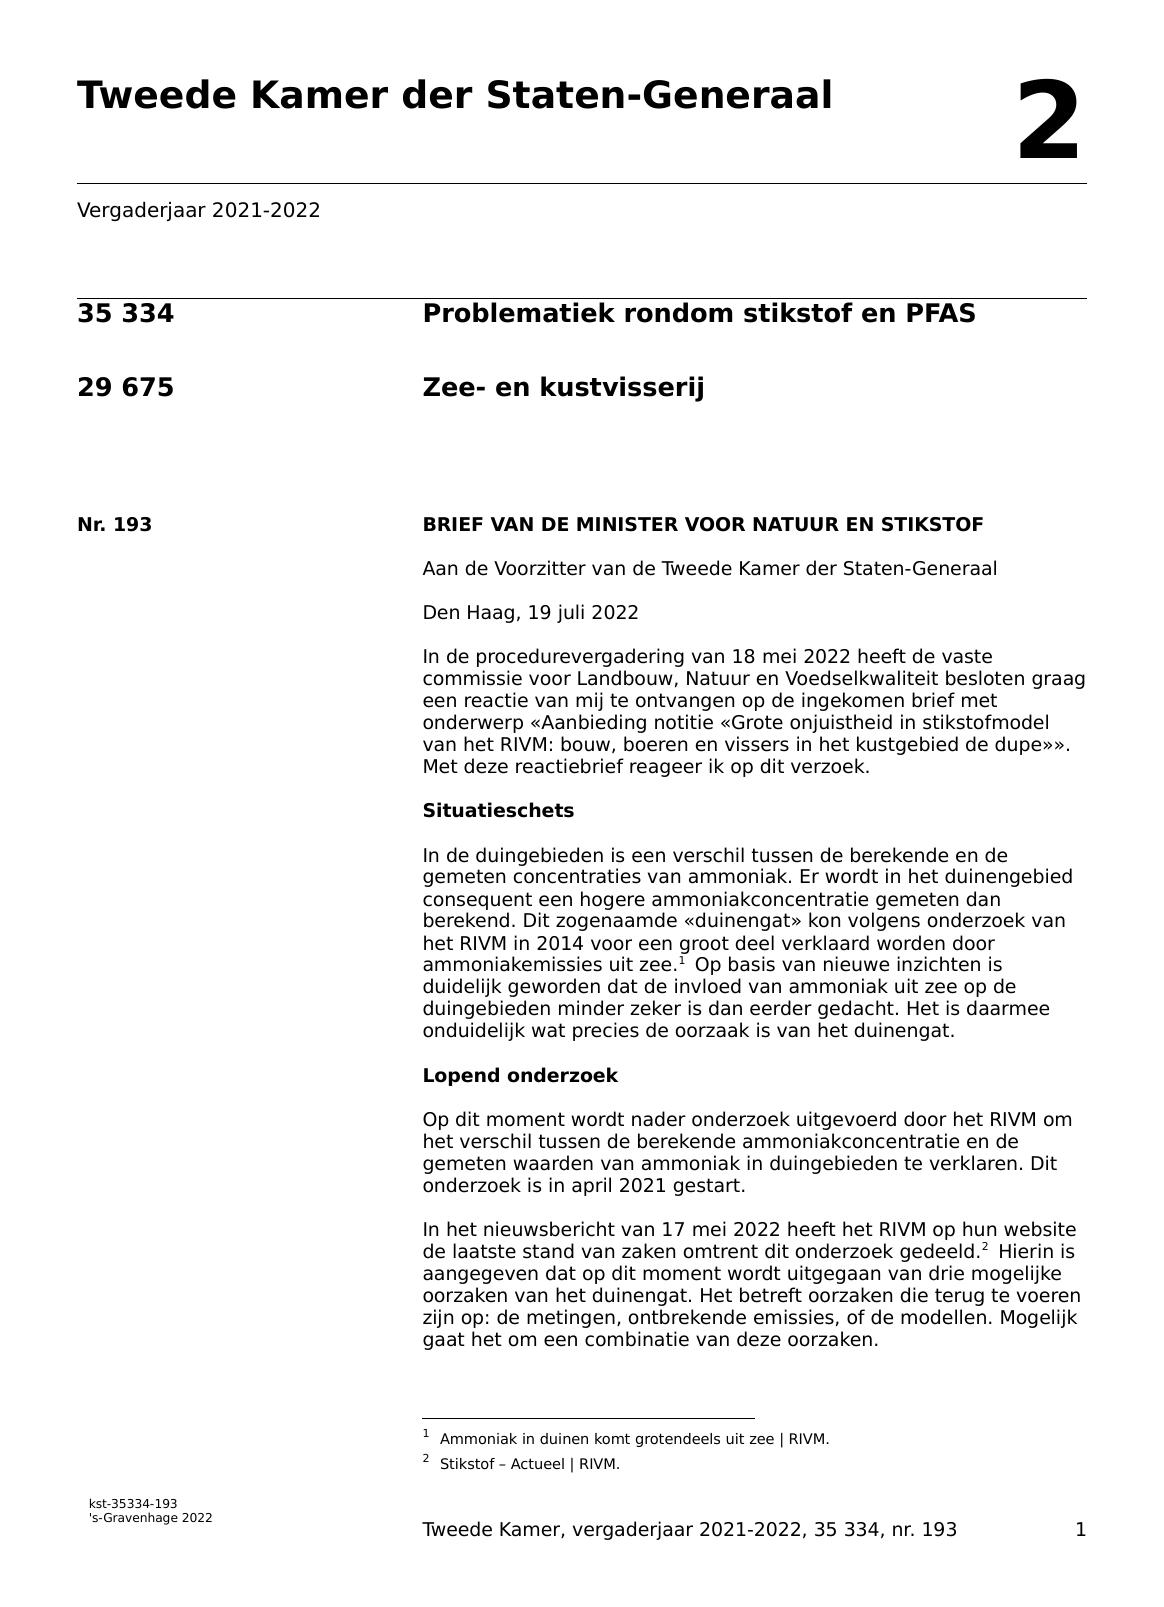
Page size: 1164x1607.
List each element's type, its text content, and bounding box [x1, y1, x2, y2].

subtitle 29 675 Zee- en kustvisserij [77, 373, 1087, 403]
table_cell Vergaderjaar 2021-2022 [77, 184, 1087, 298]
table_header 2 [886, 59, 1087, 183]
text In de procedurevergadering van 18 mei 2022 heeft de vaste commissie voor Landbouw, Natuur en Voedselkwaliteit besloten graag een reactie van mij te ontvangen op de ingekomen brief met onderwerp «Aanbieding notitie «Grote onjuistheid in stikstofmodel van het RIVM: bouw, boeren en vissers in het kustgebied de dupe»». Met deze reactiebrief reageer ik op dit verzoek. [422, 646, 1087, 778]
text kst-35334-193 [88, 1497, 323, 1511]
table_header Tweede Kamer der Staten-Generaal [77, 59, 886, 183]
text 's-Gravenhage 2022 [88, 1511, 323, 1525]
text Ammoniak in duinen komt grotendeels uit zee | RIVM. [422, 1427, 1087, 1449]
text In het nieuwsbericht van 17 mei 2022 heeft het RIVM op hun website de laatste stand van zaken omtrent dit onderzoek gedeeld. Hierin is aangegeven dat op dit moment wordt uitgegaan van drie mogelijke oorzaken van het duinengat. Het betreft oorzaken die terug te voeren zijn op: de metingen, ontbrekende emissies, of de modellen. Mogelijk gaat het om een combinatie van deze oorzaken. [422, 1219, 1087, 1351]
subtitle Nr. 193 BRIEF VAN DE MINISTER VOOR NATUUR EN STIKSTOF [77, 514, 1087, 536]
subtitle Situatieschets [422, 800, 1087, 822]
text Den Haag, 19 juli 2022 [422, 602, 1087, 624]
text Op dit moment wordt nader onderzoek uitgevoerd door het RIVM om het verschil tussen de berekende ammoniakconcentratie en de gemeten waarden van ammoniak in duingebieden te verklaren. Dit onderzoek is in april 2021 gestart. [422, 1109, 1087, 1197]
subtitle Lopend onderzoek [422, 1064, 1087, 1086]
text Stikstof – Actueel | RIVM. [422, 1452, 1087, 1474]
subtitle 35 334 Problematiek rondom stikstof en PFAS [77, 299, 1087, 329]
text In de duingebieden is een verschil tussen de berekende en de gemeten concentraties van ammoniak. Er wordt in het duinengebied consequent een hogere ammoniakconcentratie gemeten dan berekend. Dit zogenaamde «duinengat» kon volgens onderzoek van het RIVM in 2014 voor een groot deel verklaard worden door ammoniakemissies uit zee. Op basis van nieuwe inzichten is duidelijk geworden dat de invloed van ammoniak uit zee op de duingebieden minder zeker is dan eerder gedacht. Het is daarmee onduidelijk wat precies de oorzaak is van het duinengat. [422, 844, 1087, 1042]
text Aan de Voorzitter van de Tweede Kamer der Staten-Generaal [422, 558, 1087, 580]
